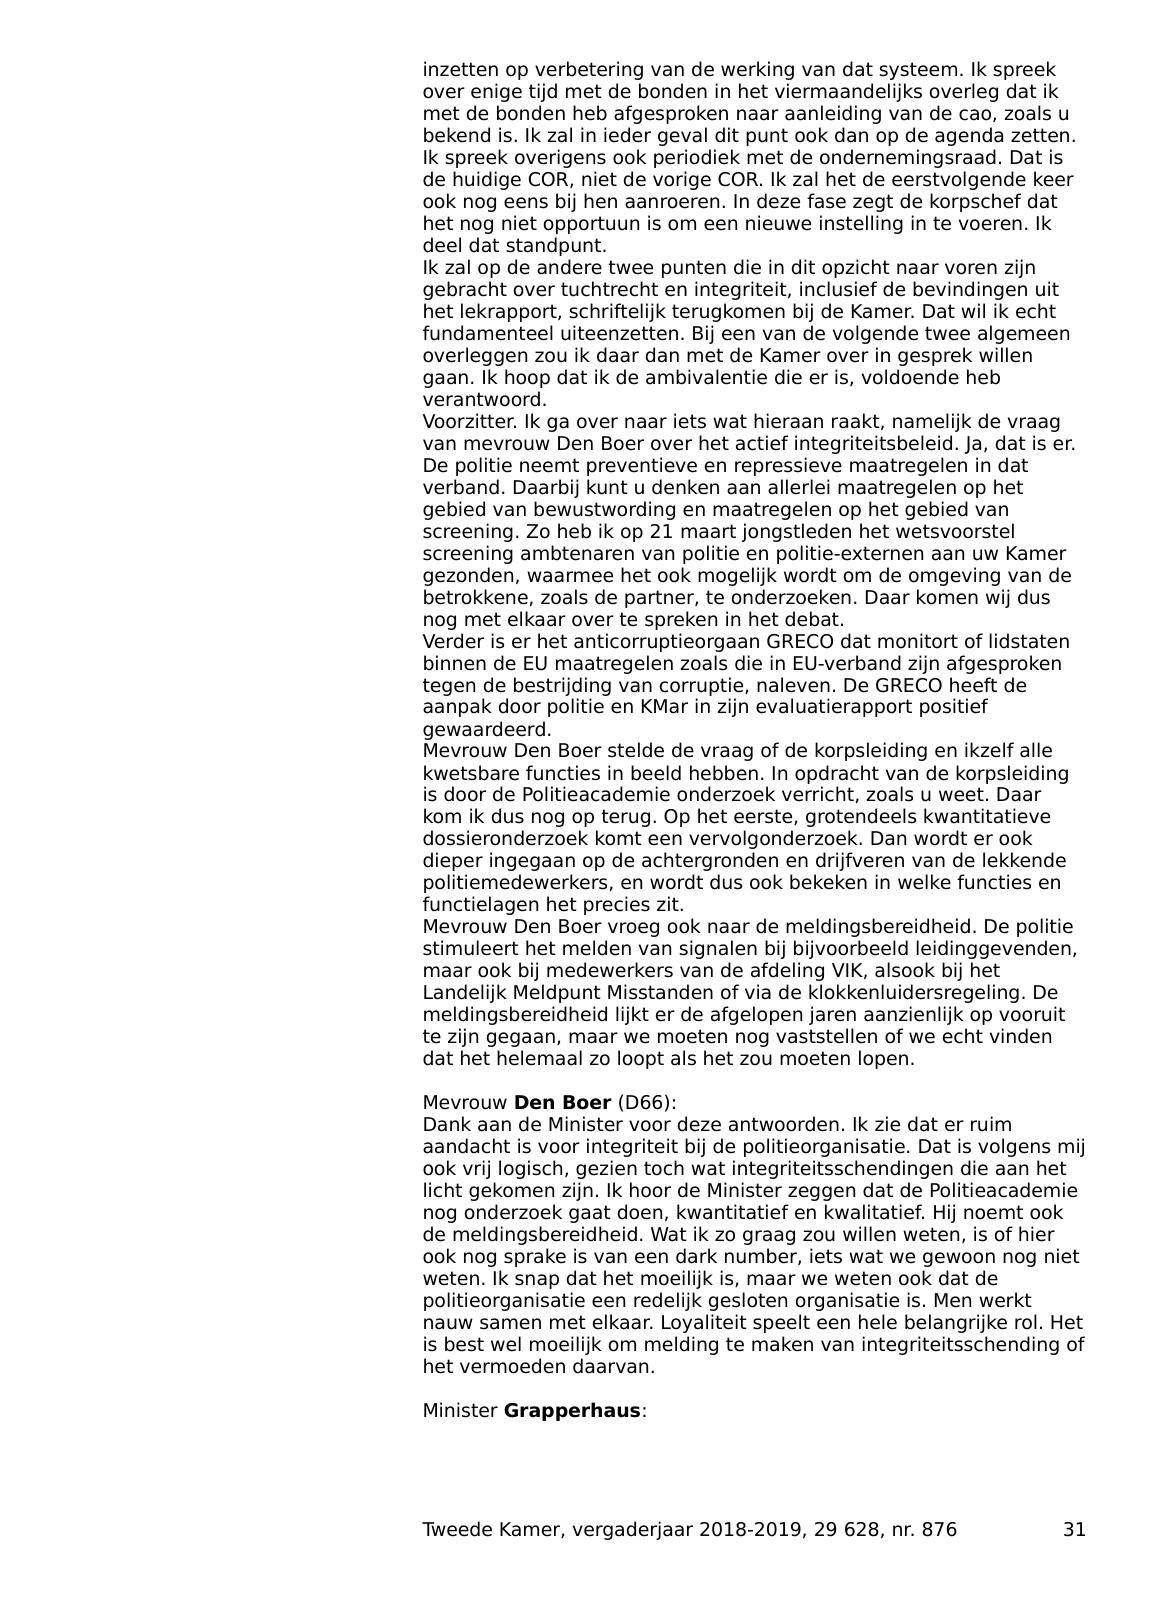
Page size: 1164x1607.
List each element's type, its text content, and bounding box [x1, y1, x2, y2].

text inzetten op verbetering van de werking van dat systeem. Ik spreek over enige tijd met de bonden in het viermaandelijks overleg dat ik met de bonden heb afgesproken naar aanleiding van de cao, zoals u bekend is. Ik zal in ieder geval dit punt ook dan op de agenda zetten. Ik spreek overigens ook periodiek met de ondernemingsraad. Dat is de huidige COR, niet de vorige COR. Ik zal het de eerstvolgende keer ook nog eens bij hen aanroeren. In deze fase zegt de korpschef dat het nog niet opportuun is om een nieuwe instelling in te voeren. Ik deel dat standpunt. [422, 59, 1087, 257]
text Mevrouw Den Boer stelde de vraag of de korpsleiding en ikzelf alle kwetsbare functies in beeld hebben. In opdracht van de korpsleiding is door de Politieacademie onderzoek verricht, zoals u weet. Daar kom ik dus nog op terug. Op het eerste, grotendeels kwantitatieve dossieronderzoek komt een vervolgonderzoek. Dan wordt er ook dieper ingegaan op de achtergronden en drijfveren van de lekkende politiemedewerkers, en wordt dus ook bekeken in welke functies en functielagen het precies zit. [422, 740, 1087, 916]
text Mevrouw Den Boer vroeg ook naar de meldingsbereidheid. De politie stimuleert het melden van signalen bij bijvoorbeeld leidinggevenden, maar ook bij medewerkers van de afdeling VIK, alsook bij het Landelijk Meldpunt Misstanden of via de klokkenluidersregeling. De meldingsbereidheid lijkt er de afgelopen jaren aanzienlijk op vooruit te zijn gegaan, maar we moeten nog vaststellen of we echt vinden dat het helemaal zo loopt als het zou moeten lopen. [422, 916, 1087, 1070]
text Dank aan de Minister voor deze antwoorden. Ik zie dat er ruim aandacht is voor integriteit bij de politieorganisatie. Dat is volgens mij ook vrij logisch, gezien toch wat integriteitsschendingen die aan het licht gekomen zijn. Ik hoor de Minister zeggen dat de Politieacademie nog onderzoek gaat doen, kwantitatief en kwalitatief. Hij noemt ook de meldingsbereidheid. Wat ik zo graag zou willen weten, is of hier ook nog sprake is van een dark number, iets wat we gewoon nog niet weten. Ik snap dat het moeilijk is, maar we weten ook dat de politieorganisatie een redelijk gesloten organisatie is. Men werkt nauw samen met elkaar. Loyaliteit speelt een hele belangrijke rol. Het is best wel moeilijk om melding te maken van integriteitsschending of het vermoeden daarvan. [422, 1114, 1087, 1378]
text Ik zal op de andere twee punten die in dit opzicht naar voren zijn gebracht over tuchtrecht en integriteit, inclusief de bevindingen uit het lekrapport, schriftelijk terugkomen bij de Kamer. Dat wil ik echt fundamenteel uiteenzetten. Bij een van de volgende twee algemeen overleggen zou ik daar dan met de Kamer over in gesprek willen gaan. Ik hoop dat ik de ambivalentie die er is, voldoende heb verantwoord. [422, 257, 1087, 411]
text Voorzitter. Ik ga over naar iets wat hieraan raakt, namelijk de vraag van mevrouw Den Boer over het actief integriteitsbeleid. Ja, dat is er. De politie neemt preventieve en repressieve maatregelen in dat verband. Daarbij kunt u denken aan allerlei maatregelen op het gebied van bewustwording en maatregelen op het gebied van screening. Zo heb ik op 21 maart jongstleden het wetsvoorstel screening ambtenaren van politie en politie-externen aan uw Kamer gezonden, waarmee het ook mogelijk wordt om de omgeving van de betrokkene, zoals de partner, te onderzoeken. Daar komen wij dus nog met elkaar over te spreken in het debat. [422, 411, 1087, 631]
text Verder is er het anticorruptieorgaan GRECO dat monitort of lidstaten binnen de EU maatregelen zoals die in EU-verband zijn afgesproken tegen de bestrijding van corruptie, naleven. De GRECO heeft de aanpak door politie en KMar in zijn evaluatierapport positief gewaardeerd. [422, 631, 1087, 740]
text Minister Grapperhaus: [422, 1400, 1087, 1422]
text Mevrouw Den Boer (D66): [422, 1092, 1087, 1114]
